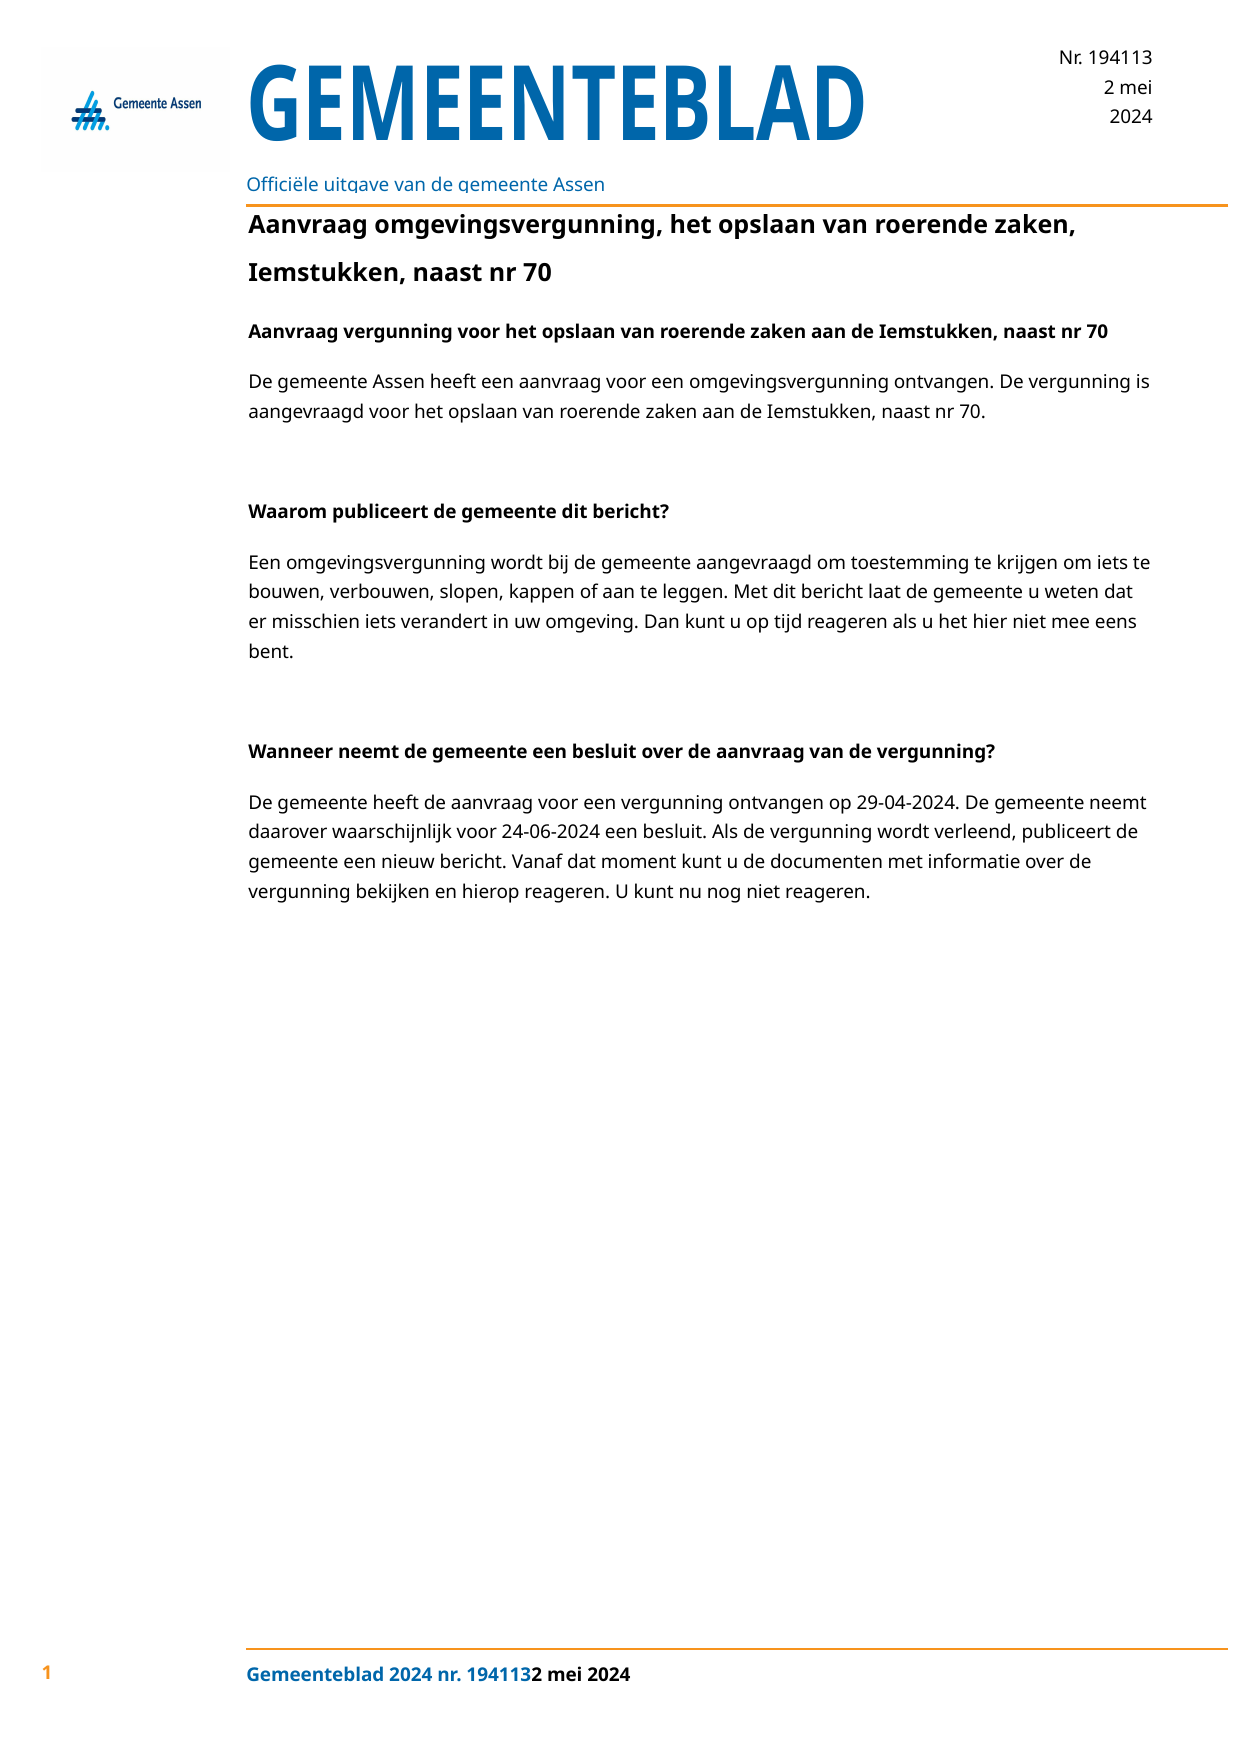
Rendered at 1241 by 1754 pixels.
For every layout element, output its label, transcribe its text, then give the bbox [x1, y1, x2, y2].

text Aanvraag vergunning voor het opslaan van roerende zaken aan de Iemstukken, naast nr 70 [248, 318, 1152, 344]
text Waarom publiceert de gemeente dit bericht? [248, 499, 1152, 524]
text Aanvraag omgevingsvergunning, het opslaan van roerende zaken, Iemstukken, naast nr 70 [248, 207, 1152, 288]
text De gemeente heeft de aanvraag voor een vergunning ontvangen op 29-04-2024. De gemeente neemt daarover waarschijnlijk voor 24-06-2024 een besluit. Als de vergunning wordt verleend, publiceert de gemeente een nieuw bericht. Vanaf dat moment kunt u de documenten met informatie over de vergunning bekijken en hierop reageren. U kunt nu nog niet reageren. [248, 789, 1152, 904]
picture [41, 47, 231, 172]
text Een omgevingsvergunning wordt bij de gemeente aangevraagd om toestemming te krijgen om iets te bouwen, verbouwen, slopen, kappen of aan te leggen. Met dit bericht laat de gemeente u weten dat er misschien iets verandert in uw omgeving. Dan kunt u op tijd reageren als u het hier niet mee eens bent. [248, 549, 1152, 664]
text Wanneer neemt de gemeente een besluit over de aanvraag van de vergunning? [248, 739, 1152, 764]
text De gemeente Assen heeft een aanvraag voor een omgevingsvergunning ontvangen. De vergunning is aangevraagd voor het opslaan van roerende zaken aan de Iemstukken, naast nr 70. [248, 368, 1152, 424]
